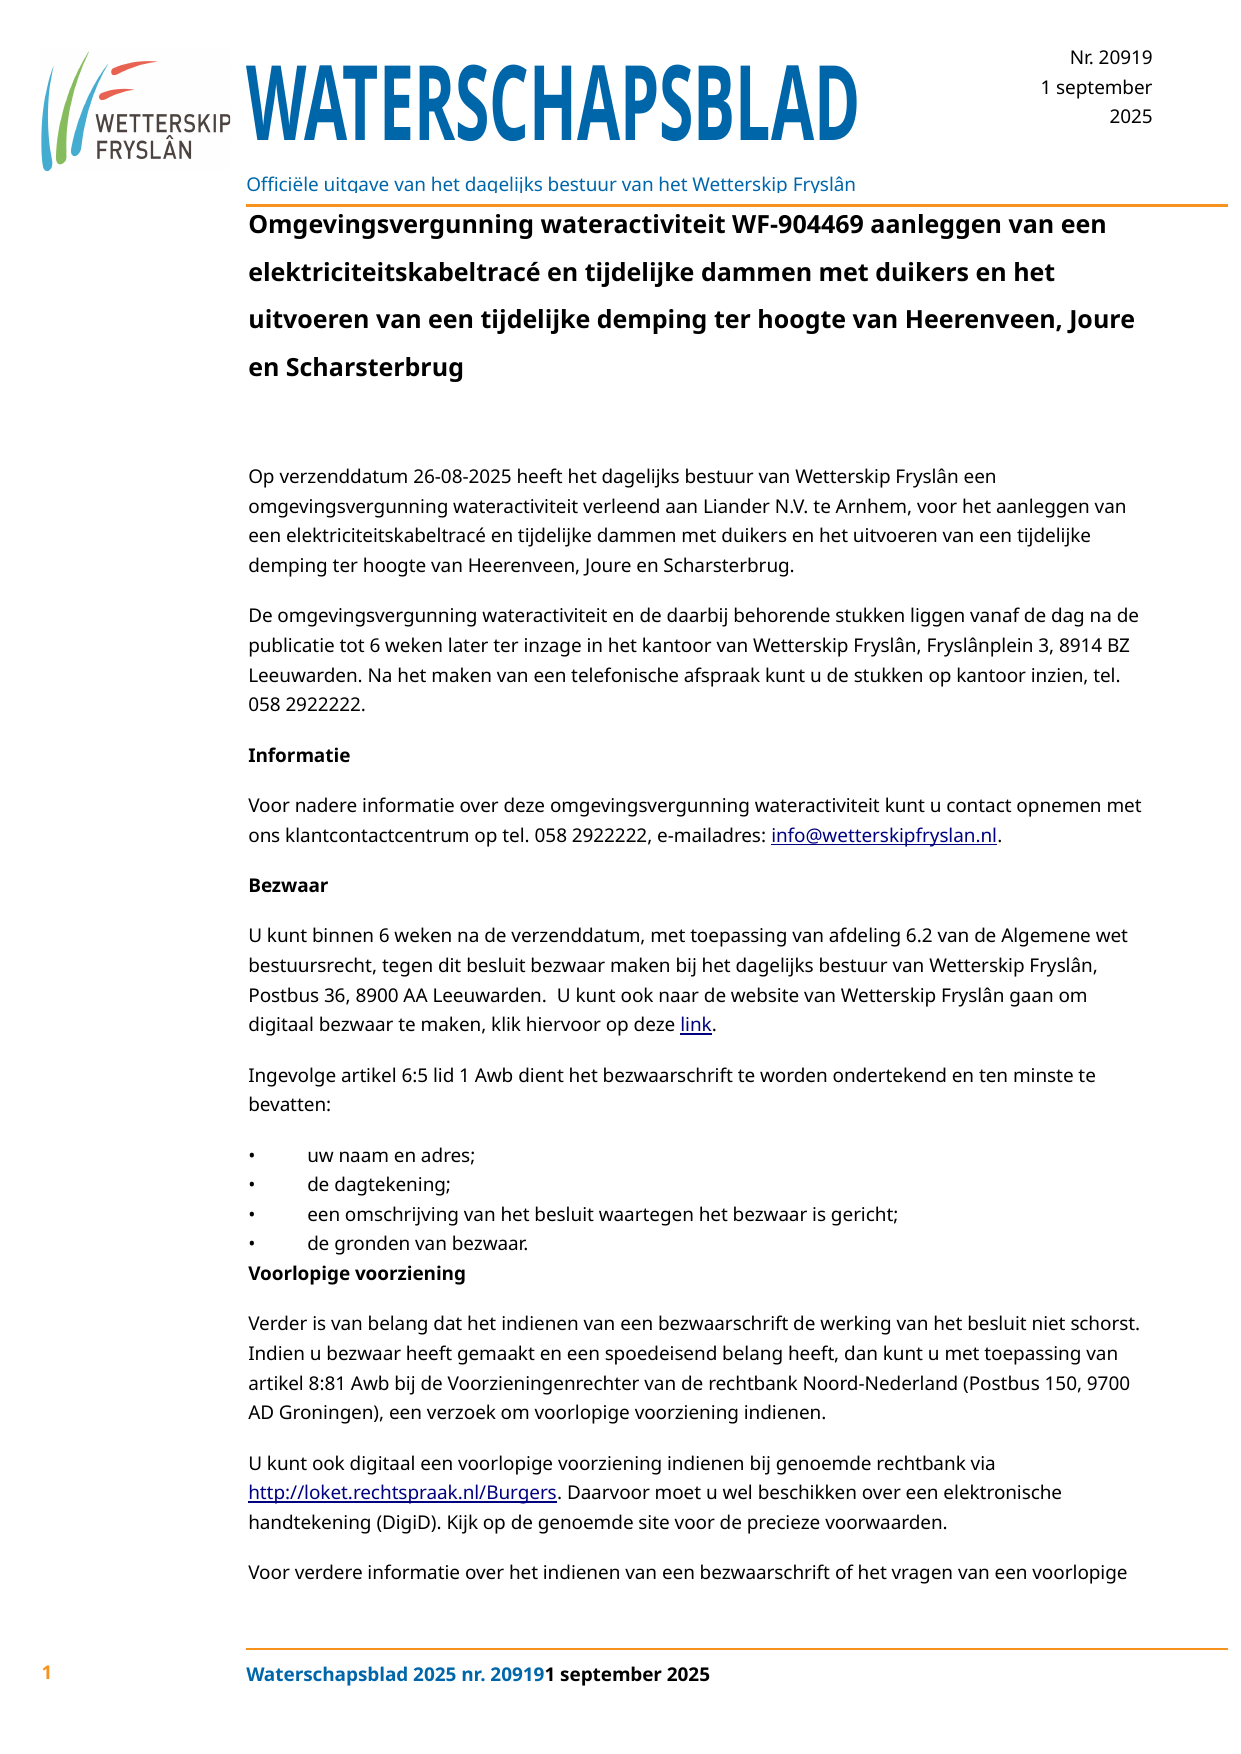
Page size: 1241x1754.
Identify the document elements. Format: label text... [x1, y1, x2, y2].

text U kunt ook digitaal een voorlopige voorziening indienen bij genoemde rechtbank via http://loket.rechtspraak.nl/Burgers. Daarvoor moet u wel beschikken over een elektronische handtekening (DigiD). Kijk op de genoemde site voor de precieze voorwaarden. [248, 1450, 1152, 1535]
list een omschrijving van het besluit waartegen het bezwaar is gericht; [248, 1201, 1152, 1227]
text Op verzenddatum 26-08-2025 heeft het dagelijks bestuur van Wetterskip Fryslân een omgevingsvergunning wateractiviteit verleend aan Liander N.V. te Arnhem, voor het aanleggen van een elektriciteitskabeltracé en tijdelijke dammen met duikers en het uitvoeren van een tijdelijke demping ter hoogte van Heerenveen, Joure en Scharsterbrug. [248, 463, 1152, 578]
list de dagtekening; [248, 1171, 1152, 1197]
text Bezwaar [248, 872, 1152, 898]
text Voor nadere informatie over deze omgevingsvergunning wateractiviteit kunt u contact opnemen met ons klantcontactcentrum op tel. 058 2922222, e-mailadres: info@wetterskipfryslan.nl. [248, 792, 1152, 848]
list de gronden van bezwaar. [248, 1231, 1152, 1256]
text Ingevolge artikel 6:5 lid 1 Awb dient het bezwaarschrift te worden ondertekend en ten minste te bevatten: [248, 1062, 1152, 1117]
text Voor verdere informatie over het indienen van een bezwaarschrift of het vragen van een voorlopige [248, 1559, 1152, 1585]
text Voorlopige voorziening [248, 1260, 1152, 1286]
list uw naam en adres; [248, 1142, 1152, 1168]
picture [41, 47, 231, 172]
text U kunt binnen 6 weken na de verzenddatum, met toepassing van afdeling 6.2 van de Algemene wet bestuursrecht, tegen dit besluit bezwaar maken bij het dagelijks bestuur van Wetterskip Fryslân, Postbus 36, 8900 AA Leeuwarden. U kunt ook naar de website van Wetterskip Fryslân gaan om digitaal bezwaar te maken, klik hiervoor op deze link. [248, 923, 1152, 1037]
text Informatie [248, 742, 1152, 768]
text De omgevingsvergunning wateractiviteit en de daarbij behorende stukken liggen vanaf de dag na de publicatie tot 6 weken later ter inzage in het kantoor van Wetterskip Fryslân, Fryslânplein 3, 8914 BZ Leeuwarden. Na het maken van een telefonische afspraak kunt u de stukken op kantoor inzien, tel. 058 2922222. [248, 603, 1152, 717]
text Verder is van belang dat het indienen van een bezwaarschrift de werking van het besluit niet schorst. Indien u bezwaar heeft gemaakt en een spoedeisend belang heeft, dan kunt u met toepassing van artikel 8:81 Awb bij de Voorzieningenrechter van de rechtbank Noord-Nederland (Postbus 150, 9700 AD Groningen), een verzoek om voorlopige voorziening indienen. [248, 1311, 1152, 1425]
text Omgevingsvergunning wateractiviteit WF-904469 aanleggen van een elektriciteitskabeltracé en tijdelijke dammen met duikers en het uitvoeren van een tijdelijke demping ter hoogte van Heerenveen, Joure en Scharsterbrug [248, 207, 1152, 384]
